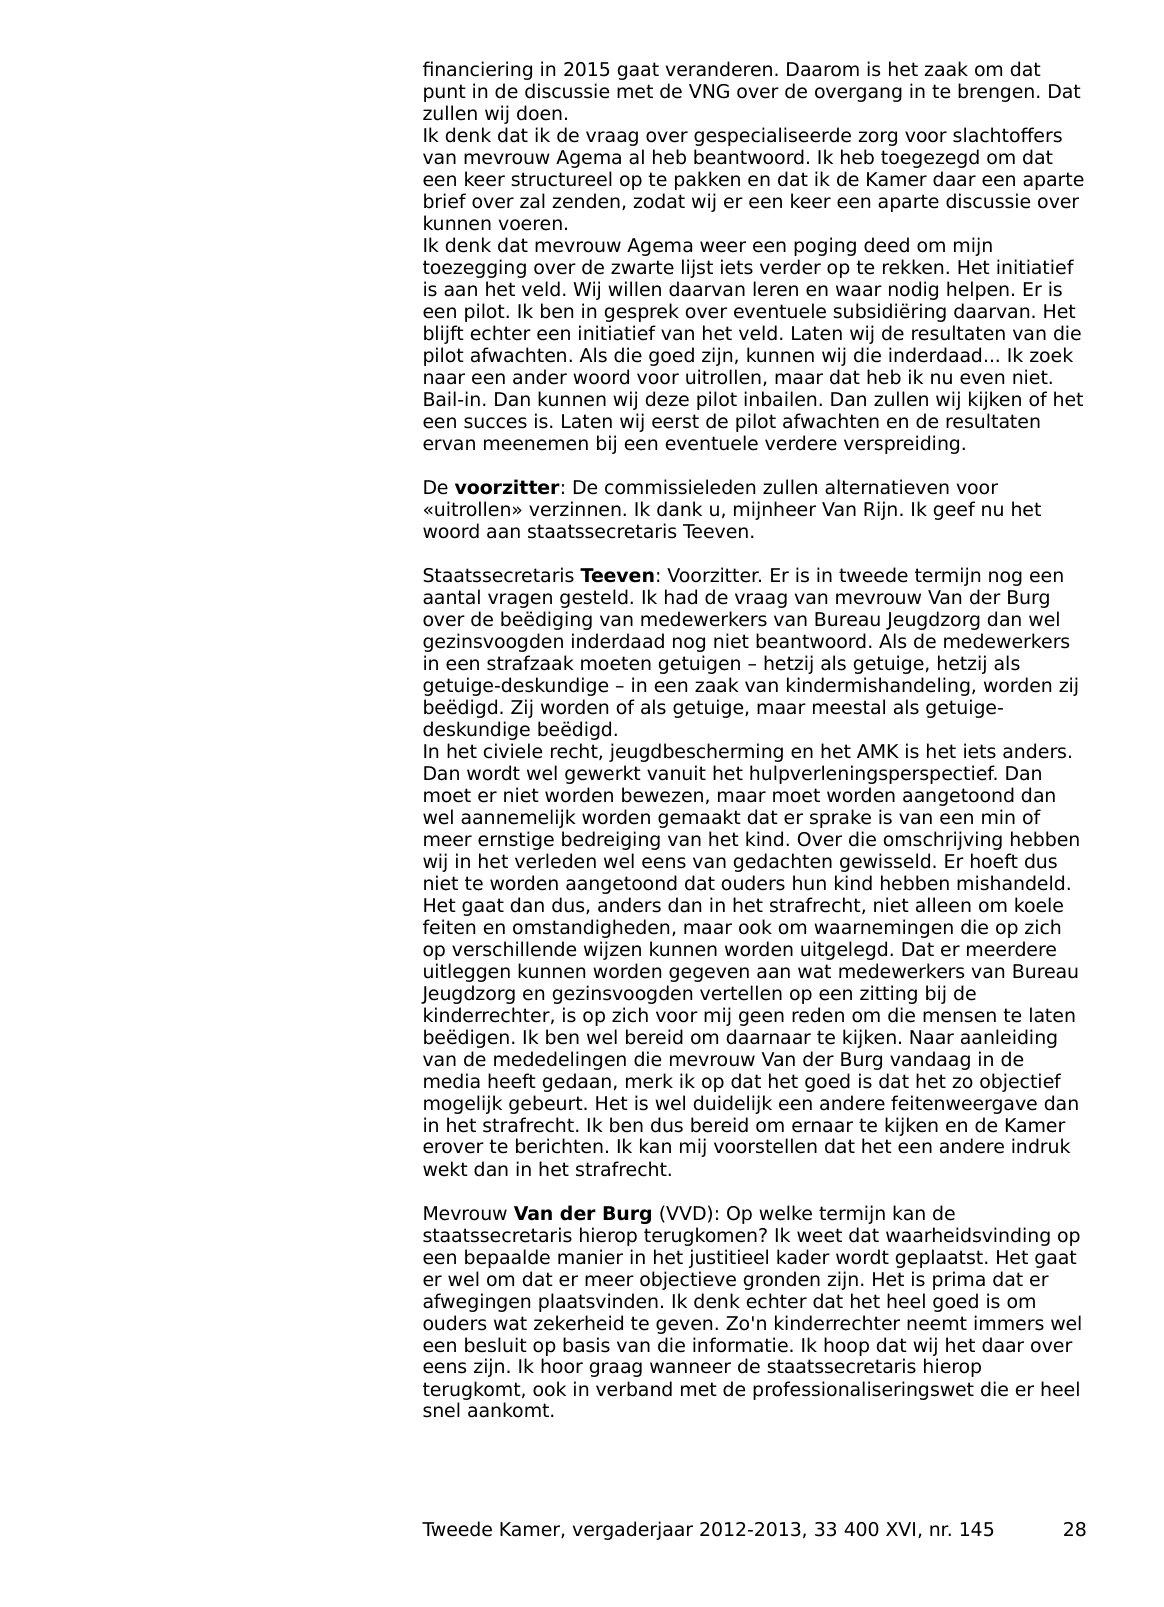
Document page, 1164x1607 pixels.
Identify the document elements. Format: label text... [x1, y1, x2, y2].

text Mevrouw Van der Burg (VVD): Op welke termijn kan de staatssecretaris hierop terugkomen? Ik weet dat waarheidsvinding op een bepaalde manier in het justitieel kader wordt geplaatst. Het gaat er wel om dat er meer objectieve gronden zijn. Het is prima dat er afwegingen plaatsvinden. Ik denk echter dat het heel goed is om ouders wat zekerheid te geven. Zo'n kinderrechter neemt immers wel een besluit op basis van die informatie. Ik hoop dat wij het daar over eens zijn. Ik hoor graag wanneer de staatssecretaris hierop terugkomt, ook in verband met de professionaliseringswet die er heel snel aankomt. [422, 1203, 1087, 1422]
text Ik denk dat ik de vraag over gespecialiseerde zorg voor slachtoffers van mevrouw Agema al heb beantwoord. Ik heb toegezegd om dat een keer structureel op te pakken en dat ik de Kamer daar een aparte brief over zal zenden, zodat wij er een keer een aparte discussie over kunnen voeren. [422, 125, 1087, 235]
text Ik denk dat mevrouw Agema weer een poging deed om mijn toezegging over de zwarte lijst iets verder op te rekken. Het initiatief is aan het veld. Wij willen daarvan leren en waar nodig helpen. Er is een pilot. Ik ben in gesprek over eventuele subsidiëring daarvan. Het blijft echter een initiatief van het veld. Laten wij de resultaten van die pilot afwachten. Als die goed zijn, kunnen wij die inderdaad... Ik zoek naar een ander woord voor uitrollen, maar dat heb ik nu even niet. Bail-in. Dan kunnen wij deze pilot inbailen. Dan zullen wij kijken of het een succes is. Laten wij eerst de pilot afwachten en de resultaten ervan meenemen bij een eventuele verdere verspreiding. [422, 235, 1087, 455]
text Staatssecretaris Teeven: Voorzitter. Er is in tweede termijn nog een aantal vragen gesteld. Ik had de vraag van mevrouw Van der Burg over de beëdiging van medewerkers van Bureau Jeugdzorg dan wel gezinsvoogden inderdaad nog niet beantwoord. Als de medewerkers in een strafzaak moeten getuigen – hetzij als getuige, hetzij als getuige-deskundige – in een zaak van kindermishandeling, worden zij beëdigd. Zij worden of als getuige, maar meestal als getuige-deskundige beëdigd. [422, 565, 1087, 741]
text financiering in 2015 gaat veranderen. Daarom is het zaak om dat punt in de discussie met de VNG over de overgang in te brengen. Dat zullen wij doen. [422, 59, 1087, 125]
text In het civiele recht, jeugdbescherming en het AMK is het iets anders. Dan wordt wel gewerkt vanuit het hulpverleningsperspectief. Dan moet er niet worden bewezen, maar moet worden aangetoond dan wel aannemelijk worden gemaakt dat er sprake is van een min of meer ernstige bedreiging van het kind. Over die omschrijving hebben wij in het verleden wel eens van gedachten gewisseld. Er hoeft dus niet te worden aangetoond dat ouders hun kind hebben mishandeld. Het gaat dan dus, anders dan in het strafrecht, niet alleen om koele feiten en omstandigheden, maar ook om waarnemingen die op zich op verschillende wijzen kunnen worden uitgelegd. Dat er meerdere uitleggen kunnen worden gegeven aan wat medewerkers van Bureau Jeugdzorg en gezinsvoogden vertellen op een zitting bij de kinderrechter, is op zich voor mij geen reden om die mensen te laten beëdigen. Ik ben wel bereid om daarnaar te kijken. Naar aanleiding van de mededelingen die mevrouw Van der Burg vandaag in de media heeft gedaan, merk ik op dat het goed is dat het zo objectief mogelijk gebeurt. Het is wel duidelijk een andere feitenweergave dan in het strafrecht. Ik ben dus bereid om ernaar te kijken en de Kamer erover te berichten. Ik kan mij voorstellen dat het een andere indruk wekt dan in het strafrecht. [422, 741, 1087, 1180]
text De voorzitter: De commissieleden zullen alternatieven voor «uitrollen» verzinnen. Ik dank u, mijnheer Van Rijn. Ik geef nu het woord aan staatssecretaris Teeven. [422, 477, 1087, 543]
